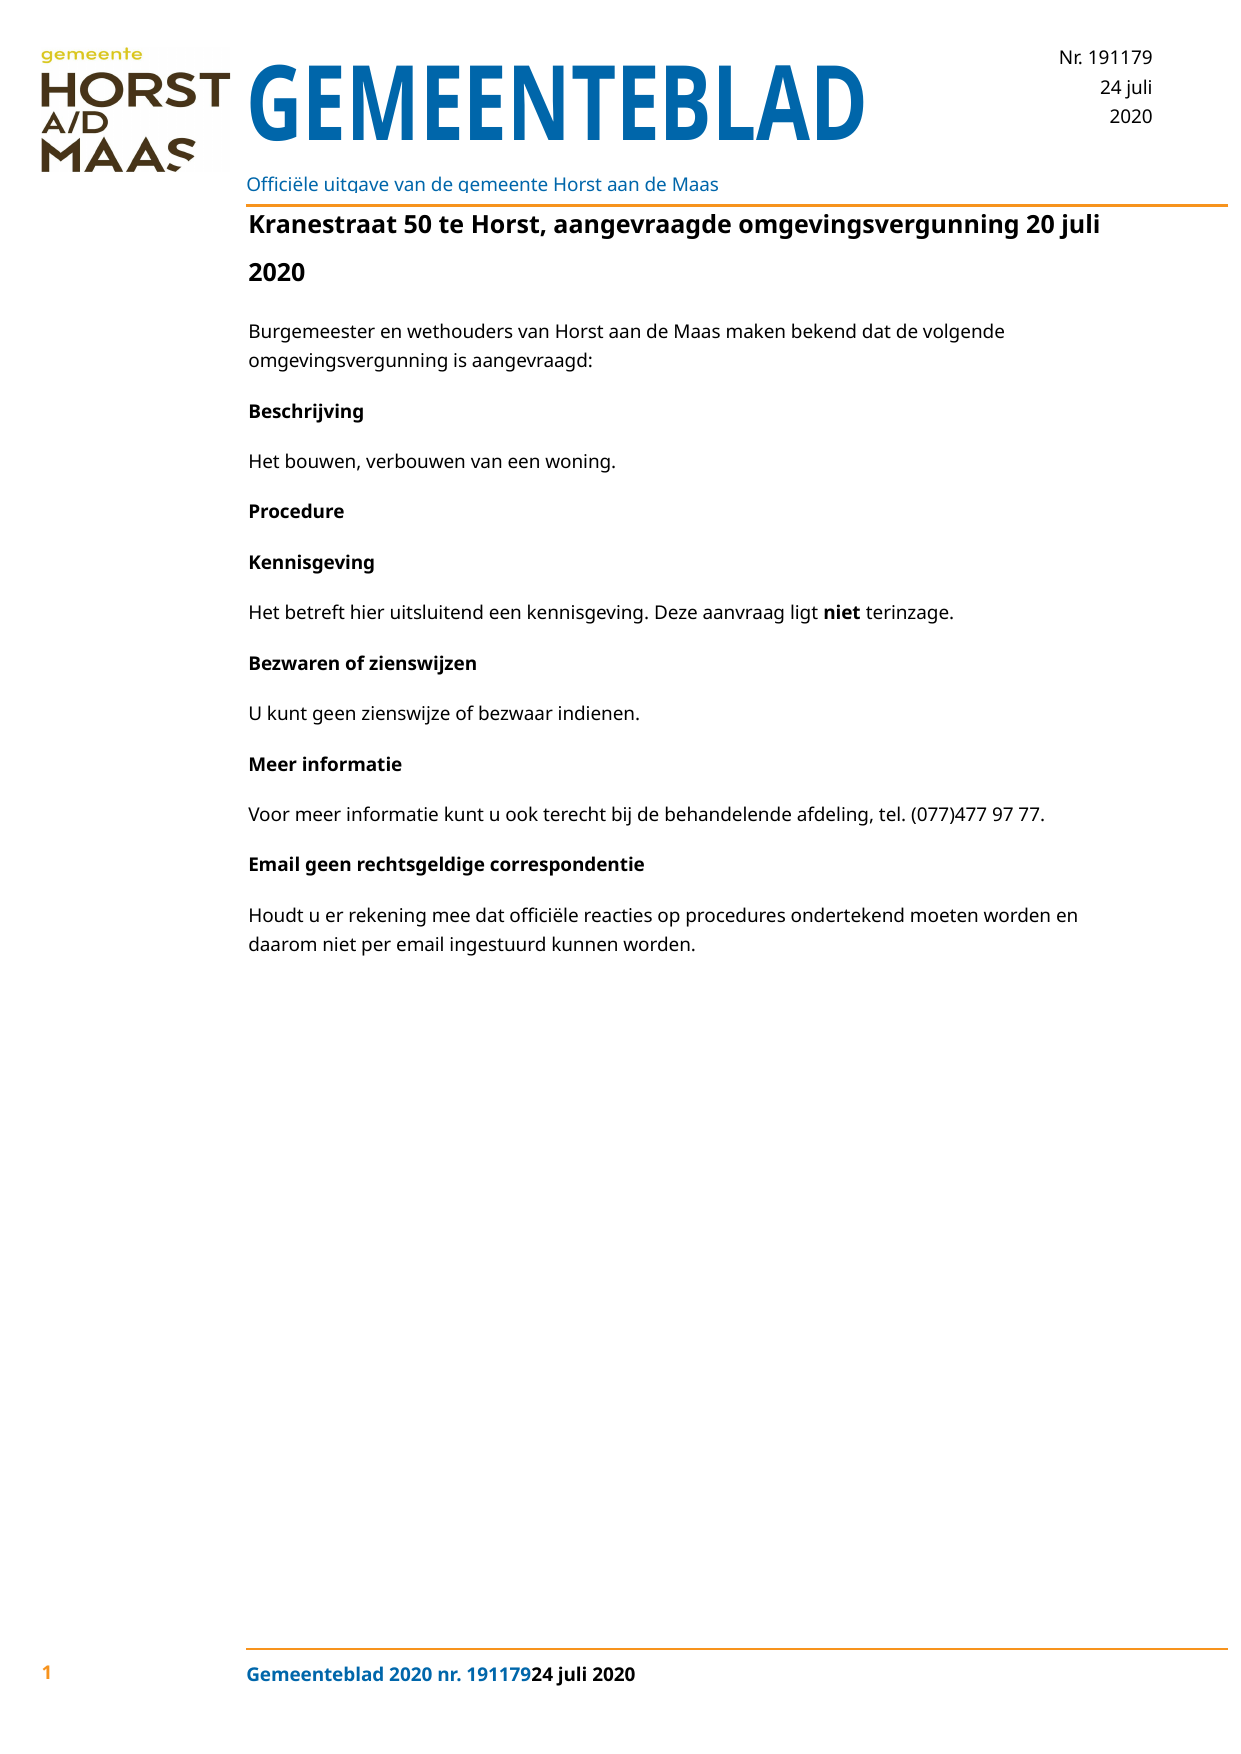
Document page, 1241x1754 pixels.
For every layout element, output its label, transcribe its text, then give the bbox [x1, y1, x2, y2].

text Het betreft hier uitsluitend een kennisgeving. Deze aanvraag ligt niet terinzage. [248, 599, 1152, 625]
text Burgemeester en wethouders van Horst aan de Maas maken bekend dat de volgende omgevingsvergunning is aangevraagd: [248, 318, 1152, 373]
text U kunt geen zienswijze of bezwaar indienen. [248, 700, 1152, 726]
text Het bouwen, verbouwen van een woning. [248, 448, 1152, 474]
picture [41, 47, 231, 172]
text Meer informatie [248, 751, 1152, 777]
text Email geen rechtsgeldige correspondentie [248, 852, 1152, 877]
text Kennisgeving [248, 549, 1152, 575]
text Bezwaren of zienswijzen [248, 650, 1152, 676]
text Beschrijving [248, 398, 1152, 424]
text Voor meer informatie kunt u ook terecht bij de behandelende afdeling, tel. (077)477 97 77. [248, 801, 1152, 827]
text Kranestraat 50 te Horst, aangevraagde omgevingsvergunning 20 juli 2020 [248, 207, 1152, 288]
text Houdt u er rekening mee dat officiële reacties op procedures ondertekend moeten worden en daarom niet per email ingestuurd kunnen worden. [248, 902, 1152, 957]
text Procedure [248, 499, 1152, 524]
